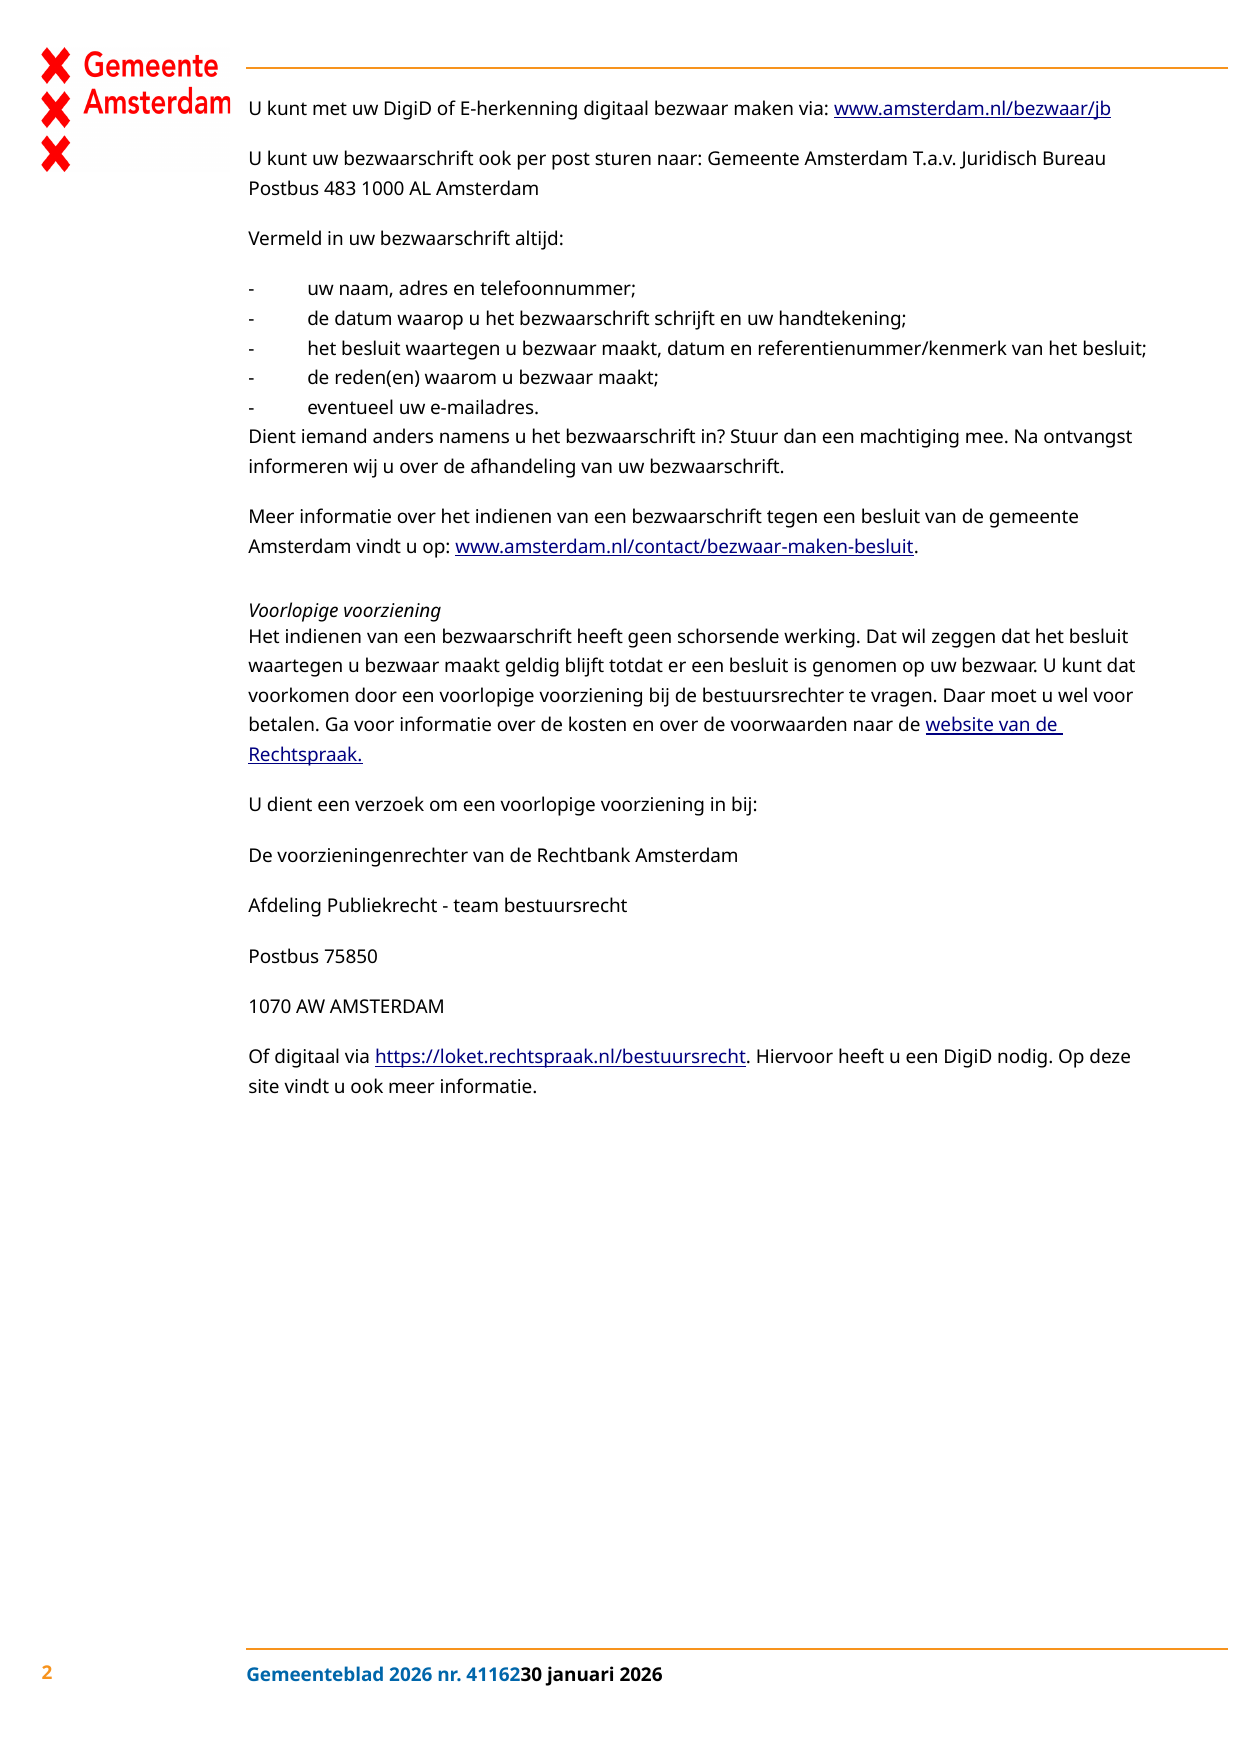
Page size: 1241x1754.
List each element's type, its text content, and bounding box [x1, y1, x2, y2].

text Afdeling Publiekrecht - team bestuursrecht [248, 892, 1152, 918]
text Dient iemand anders namens u het bezwaarschrift in? Stuur dan een machtiging mee. Na ontvangst informeren wij u over de afhandeling van uw bezwaarschrift. [248, 423, 1152, 479]
text Het indienen van een bezwaarschrift heeft geen schorsende werking. Dat wil zeggen dat het besluit waartegen u bezwaar maakt geldig blijft totdat er een besluit is genomen op uw bezwaar. U kunt dat voorkomen door een voorlopige voorziening bij de bestuursrechter te vragen. Daar moet u wel voor betalen. Ga voor informatie over de kosten en over de voorwaarden naar de website van de Rechtspraak. [248, 623, 1152, 767]
text 1070 AW AMSTERDAM [248, 993, 1152, 1019]
text Postbus 75850 [248, 943, 1152, 968]
text Of digitaal via https://loket.rechtspraak.nl/bestuursrecht. Hiervoor heeft u een DigiD nodig. Op deze site vindt u ook meer informatie. [248, 1044, 1152, 1099]
text Vermeld in uw bezwaarschrift altijd: [248, 225, 1152, 251]
list de datum waarop u het bezwaarschrift schrijft en uw handtekening; [248, 305, 1152, 331]
text U dient een verzoek om een voorlopige voorziening in bij: [248, 792, 1152, 817]
list eventueel uw e-mailadres. [248, 394, 1152, 420]
text Voorlopige voorziening [248, 597, 1152, 623]
list het besluit waartegen u bezwaar maakt, datum en referentienummer/kenmerk van het besluit; [248, 335, 1152, 361]
text U kunt uw bezwaarschrift ook per post sturen naar: Gemeente Amsterdam T.a.v. Juridisch Bureau Postbus 483 1000 AL Amsterdam [248, 145, 1152, 201]
text De voorzieningenrechter van de Rechtbank Amsterdam [248, 842, 1152, 868]
text U kunt met uw DigiD of E-herkenning digitaal bezwaar maken via: www.amsterdam.nl/bezwaar/jb [248, 95, 1152, 121]
list uw naam, adres en telefoonnummer; [248, 276, 1152, 301]
list de reden(en) waarom u bezwaar maakt; [248, 364, 1152, 390]
text Meer informatie over het indienen van een bezwaarschrift tegen een besluit van de gemeente Amsterdam vindt u op: www.amsterdam.nl/contact/bezwaar-maken-besluit. [248, 503, 1152, 559]
picture [41, 47, 231, 172]
